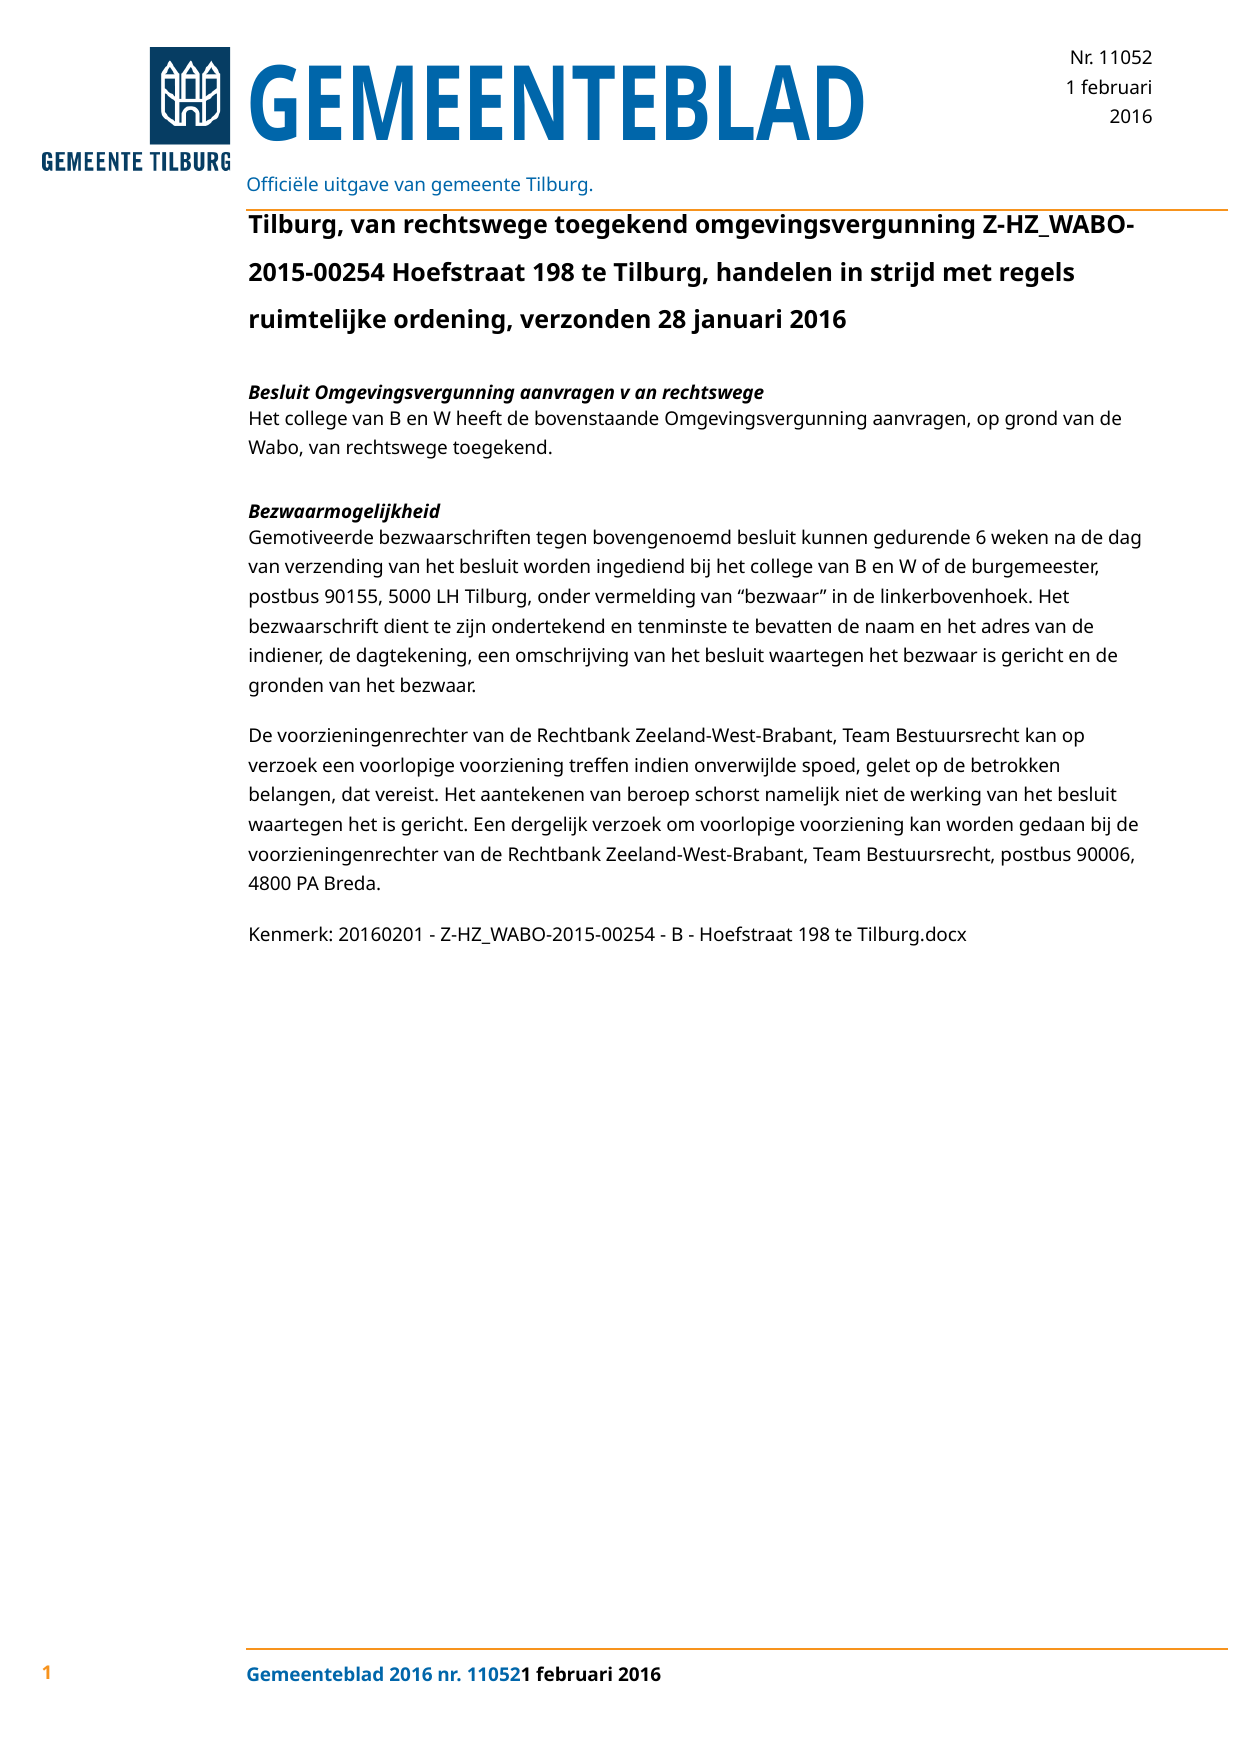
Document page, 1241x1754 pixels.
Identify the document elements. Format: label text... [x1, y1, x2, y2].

text Bezwaarmogelijkheid [248, 498, 1152, 524]
text Het college van B en W heeft de bovenstaande Omgevingsvergunning aanvragen, op grond van de Wabo, van rechtswege toegekend. [248, 405, 1152, 460]
text De voorzieningenrechter van de Rechtbank Zeeland-West-Brabant, Team Bestuursrecht kan op verzoek een voorlopige voorziening treffen indien onverwijlde spoed, gelet op de betrokken belangen, dat vereist. Het aantekenen van beroep schorst namelijk niet de werking van het besluit waartegen het is gericht. Een dergelijk verzoek om voorlopige voorziening kan worden gedaan bij de voorzieningenrechter van de Rechtbank Zeeland-West-Brabant, Team Bestuursrecht, postbus 90006, 4800 PA Breda. [248, 722, 1152, 896]
text Tilburg, van rechtswege toegekend omgevingsvergunning Z-HZ_WABO-2015-00254 Hoefstraat 198 te Tilburg, handelen in strijd met regels ruimtelijke ordening, verzonden 28 januari 2016 [248, 211, 1152, 336]
picture [41, 47, 231, 172]
text Kenmerk: 20160201 - Z-HZ_WABO-2015-00254 - B - Hoefstraat 198 te Tilburg.docx [248, 921, 1152, 946]
text Besluit Omgevingsvergunning aanvragen v an rechtswege [248, 379, 1152, 405]
text Gemotiveerde bezwaarschriften tegen bovengenoemd besluit kunnen gedurende 6 weken na de dag van verzending van het besluit worden ingediend bij het college van B en W of de burgemeester, postbus 90155, 5000 LH Tilburg, onder vermelding van “bezwaar” in de linkerbovenhoek. Het bezwaarschrift dient te zijn ondertekend en tenminste te bevatten de naam en het adres van de indiener, de dagtekening, een omschrijving van het besluit waartegen het bezwaar is gericht en de gronden van het bezwaar. [248, 524, 1152, 698]
